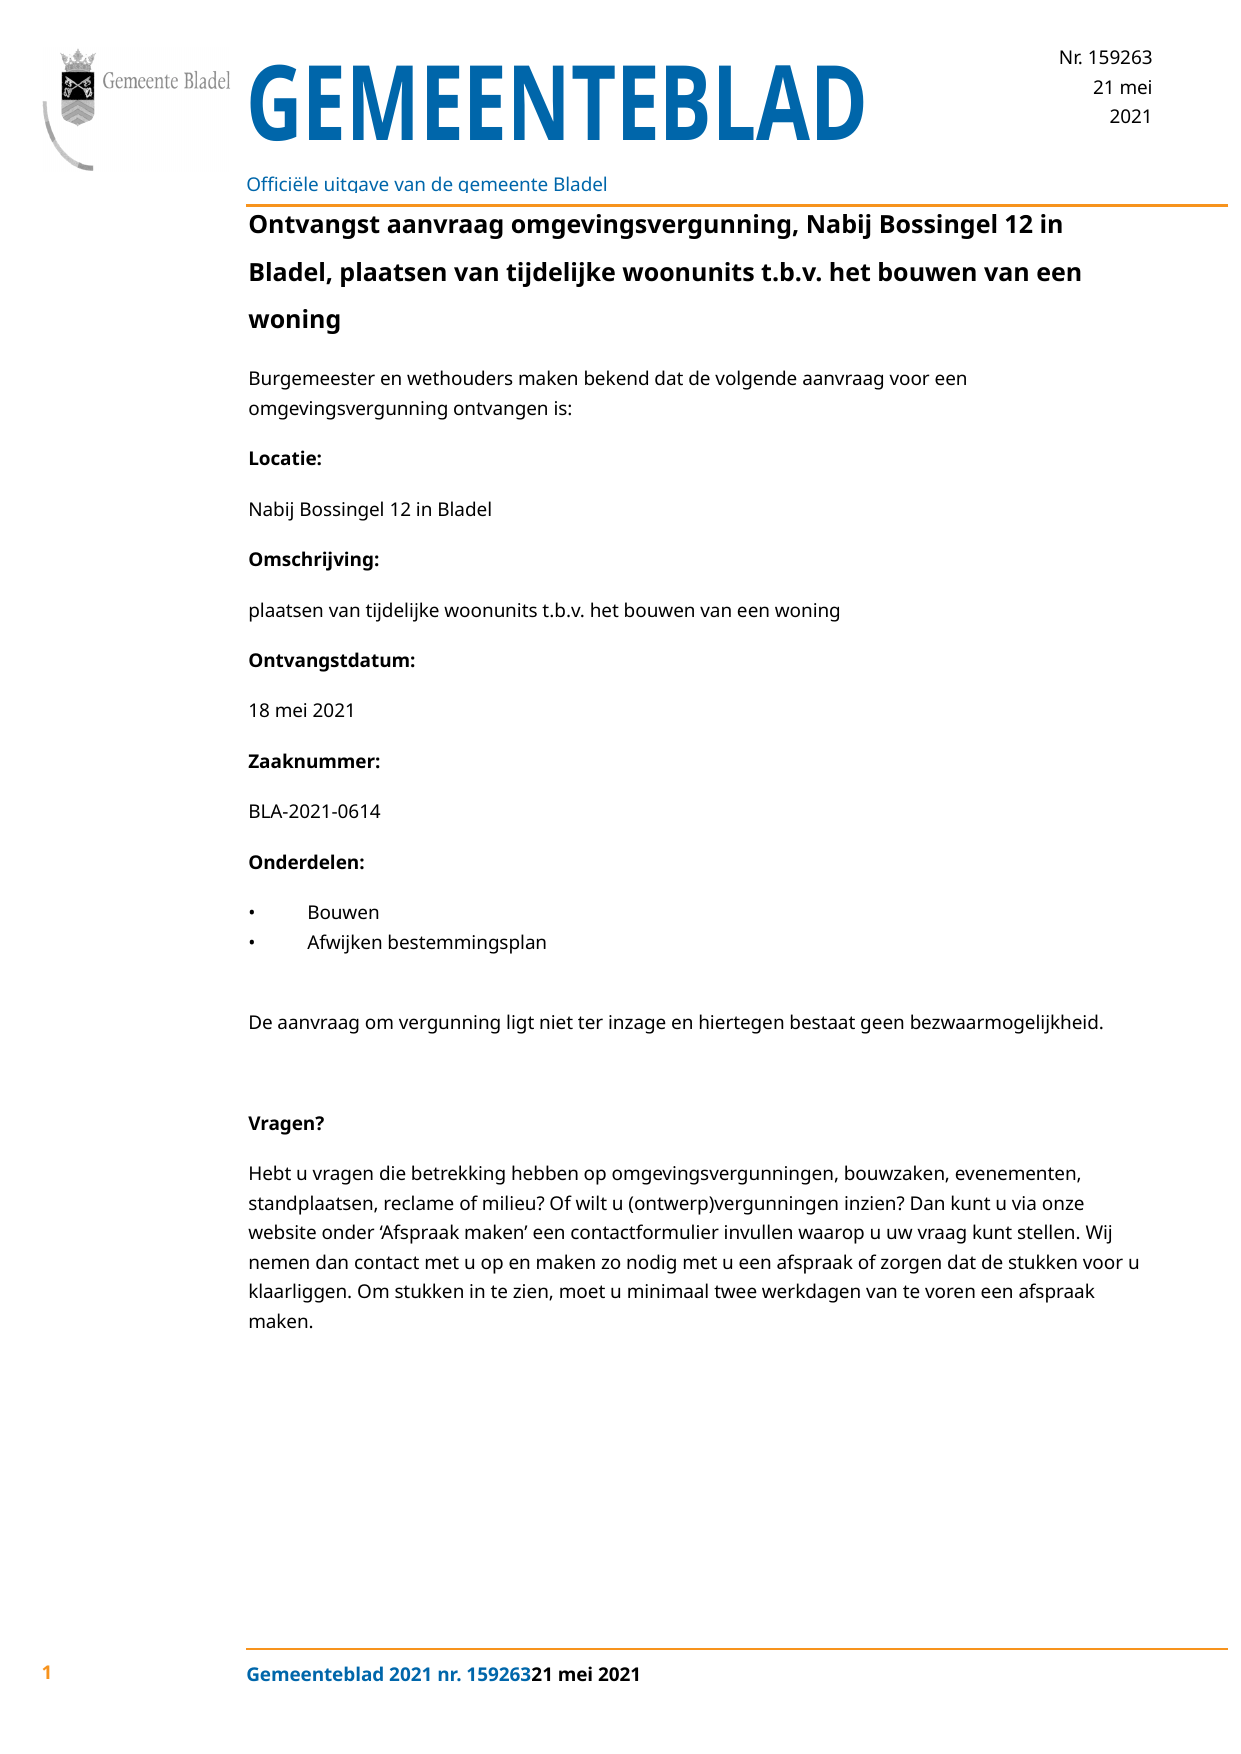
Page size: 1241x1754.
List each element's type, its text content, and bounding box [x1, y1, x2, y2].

text BLA-2021-0614 [248, 798, 1152, 824]
text Onderdelen: [248, 849, 1152, 874]
text De aanvraag om vergunning ligt niet ter inzage en hiertegen bestaat geen bezwaarmogelijkheid. [248, 1009, 1152, 1034]
picture [41, 47, 231, 172]
text Vragen? [248, 1110, 1152, 1135]
text plaatsen van tijdelijke woonunits t.b.v. het bouwen van een woning [248, 597, 1152, 622]
text Nabij Bossingel 12 in Bladel [248, 496, 1152, 522]
list Bouwen [248, 899, 1152, 925]
text Hebt u vragen die betrekking hebben op omgevingsvergunningen, bouwzaken, evenementen, standplaatsen, reclame of milieu? Of wilt u (ontwerp)vergunningen inzien? Dan kunt u via onze website onder ‘Afspraak maken’ een contactformulier invullen waarop u uw vraag kunt stellen. Wij nemen dan contact met u op en maken zo nodig met u een afspraak of zorgen dat de stukken voor u klaarliggen. Om stukken in te zien, moet u minimaal twee werkdagen van te voren een afspraak maken. [248, 1160, 1152, 1334]
text 18 mei 2021 [248, 698, 1152, 723]
text Locatie: [248, 446, 1152, 471]
text Ontvangst aanvraag omgevingsvergunning, Nabij Bossingel 12 in Bladel, plaatsen van tijdelijke woonunits t.b.v. het bouwen van een woning [248, 207, 1152, 336]
text Ontvangstdatum: [248, 647, 1152, 673]
list Afwijken bestemmingsplan [248, 929, 1152, 954]
text Zaaknummer: [248, 748, 1152, 774]
text Omschrijving: [248, 546, 1152, 572]
text Burgemeester en wethouders maken bekend dat de volgende aanvraag voor een omgevingsvergunning ontvangen is: [248, 366, 1152, 421]
